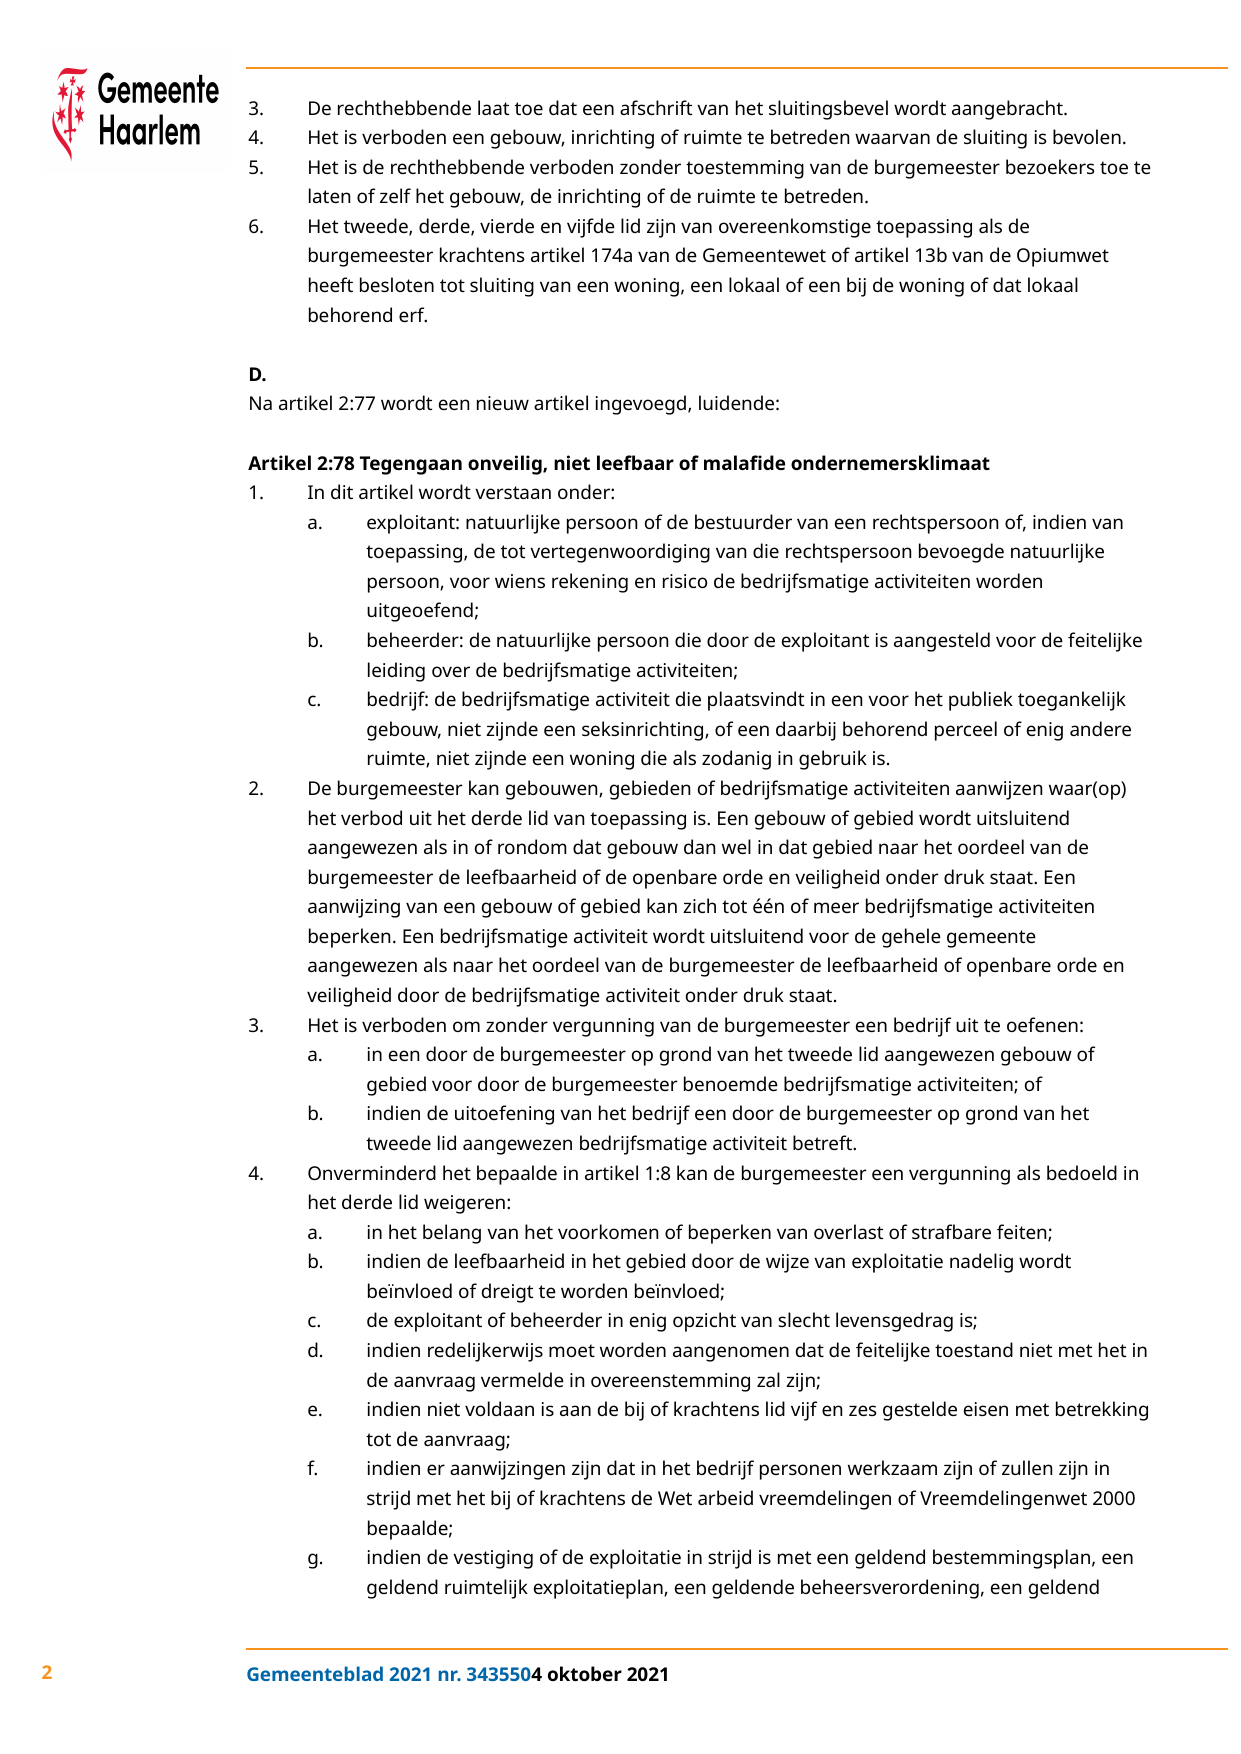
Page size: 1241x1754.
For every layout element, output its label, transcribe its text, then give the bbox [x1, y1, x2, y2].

list In dit artikel wordt verstaan onder: [248, 479, 1152, 505]
text Na artikel 2:77 wordt een nieuw artikel ingevoegd, luidende: [248, 391, 1152, 416]
picture [41, 47, 231, 172]
list Het is verboden een gebouw, inrichting of ruimte te betreden waarvan de sluiting is bevolen. [248, 124, 1152, 150]
list exploitant: natuurlijke persoon of de bestuurder van een rechtspersoon of, indien van toepassing, de tot vertegenwoordiging van die rechtspersoon bevoegde natuurlijke persoon, voor wiens rekening en risico de bedrijfsmatige activiteiten worden uitgeoefend; [307, 509, 1152, 623]
list de exploitant of beheerder in enig opzicht van slecht levensgedrag is; [307, 1308, 1152, 1333]
list bedrijf: de bedrijfsmatige activiteit die plaatsvindt in een voor het publiek toegankelijk gebouw, niet zijnde een seksinrichting, of een daarbij behorend perceel of enig andere ruimte, niet zijnde een woning die als zodanig in gebruik is. [307, 686, 1152, 771]
list indien de uitoefening van het bedrijf een door de burgemeester op grond van het tweede lid aangewezen bedrijfsmatige activiteit betreft. [307, 1101, 1152, 1156]
text D. [248, 361, 1152, 387]
list indien niet voldaan is aan de bij of krachtens lid vijf en zes gestelde eisen met betrekking tot de aanvraag; [307, 1396, 1152, 1452]
list indien er aanwijzingen zijn dat in het bedrijf personen werkzaam zijn of zullen zijn in strijd met het bij of krachtens de Wet arbeid vreemdelingen of Vreemdelingenwet 2000 bepaalde; [307, 1456, 1152, 1541]
list De rechthebbende laat toe dat een afschrift van het sluitingsbevel wordt aangebracht. [248, 95, 1152, 121]
list Het is de rechthebbende verboden zonder toestemming van de burgemeester bezoekers toe te laten of zelf het gebouw, de inrichting of de ruimte te betreden. [248, 154, 1152, 209]
list in het belang van het voorkomen of beperken van overlast of strafbare feiten; [307, 1219, 1152, 1245]
list indien de leefbaarheid in het gebied door de wijze van exploitatie nadelig wordt beïnvloed of dreigt te worden beïnvloed; [307, 1248, 1152, 1304]
list indien de vestiging of de exploitatie in strijd is met een geldend bestemmingsplan, een geldend ruimtelijk exploitatieplan, een geldende beheersverordening, een geldend [307, 1544, 1152, 1600]
list indien redelijkerwijs moet worden aangenomen dat de feitelijke toestand niet met het in de aanvraag vermelde in overeenstemming zal zijn; [307, 1337, 1152, 1393]
list Het tweede, derde, vierde en vijfde lid zijn van overeenkomstige toepassing als de burgemeester krachtens artikel 174a van de Gemeentewet of artikel 13b van de Opiumwet heeft besloten tot sluiting van een woning, een lokaal of een bij de woning of dat lokaal behorend erf. [248, 213, 1152, 328]
text Artikel 2:78 Tegengaan onveilig, niet leefbaar of malafide ondernemersklimaat [248, 450, 1152, 476]
list in een door de burgemeester op grond van het tweede lid aangewezen gebouw of gebied voor door de burgemeester benoemde bedrijfsmatige activiteiten; of [307, 1041, 1152, 1097]
list Onverminderd het bepaalde in artikel 1:8 kan de burgemeester een vergunning als bedoeld in het derde lid weigeren: [248, 1160, 1152, 1215]
list Het is verboden om zonder vergunning van de burgemeester een bedrijf uit te oefenen: [248, 1012, 1152, 1038]
list beheerder: de natuurlijke persoon die door de exploitant is aangesteld voor de feitelijke leiding over de bedrijfsmatige activiteiten; [307, 627, 1152, 683]
list De burgemeester kan gebouwen, gebieden of bedrijfsmatige activiteiten aanwijzen waar(op) het verbod uit het derde lid van toepassing is. Een gebouw of gebied wordt uitsluitend aangewezen als in of rondom dat gebouw dan wel in dat gebied naar het oordeel van de burgemeester de leefbaarheid of de openbare orde en veiligheid onder druk staat. Een aanwijzing van een gebouw of gebied kan zich tot één of meer bedrijfsmatige activiteiten beperken. Een bedrijfsmatige activiteit wordt uitsluitend voor de gehele gemeente aangewezen als naar het oordeel van de burgemeester de leefbaarheid of openbare orde en veiligheid door de bedrijfsmatige activiteit onder druk staat. [248, 775, 1152, 1008]
